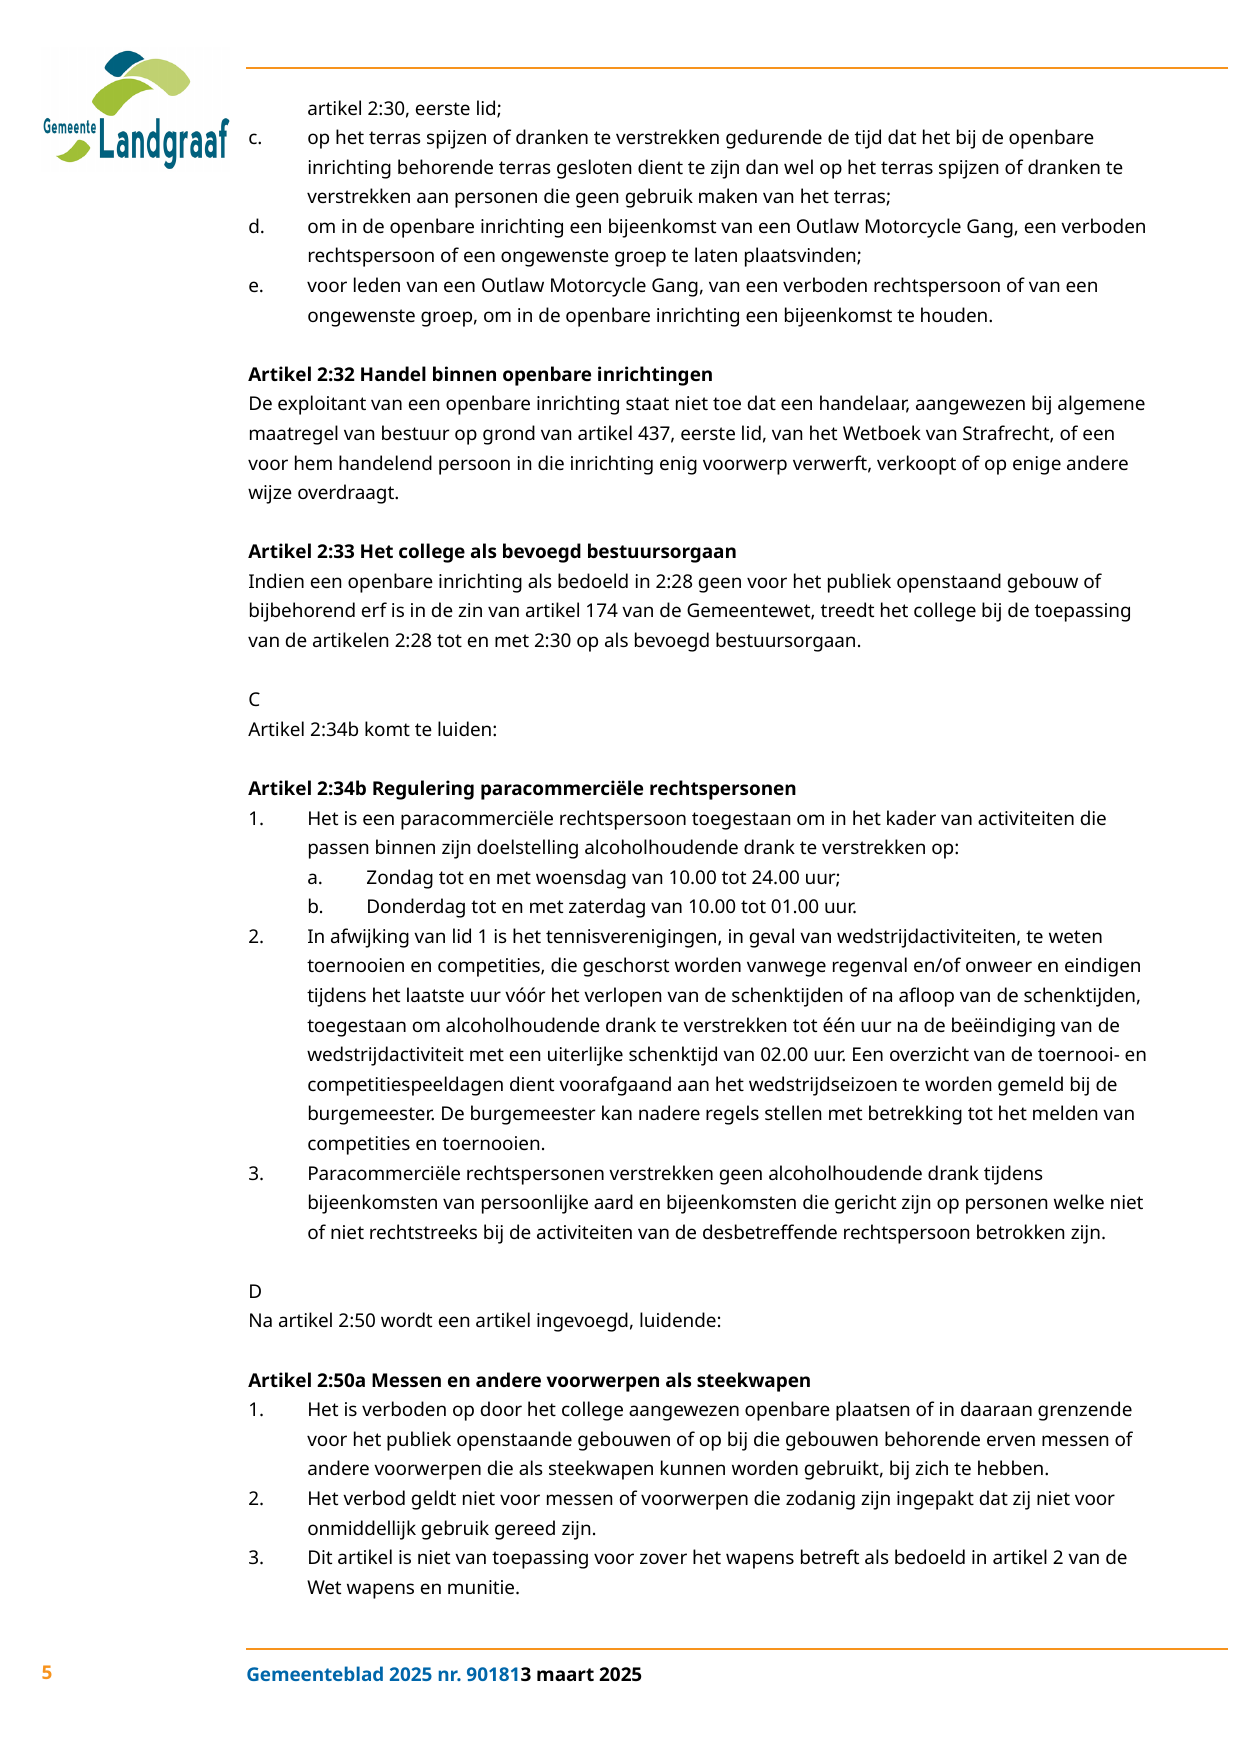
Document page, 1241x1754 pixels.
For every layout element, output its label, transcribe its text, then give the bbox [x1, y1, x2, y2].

text Na artikel 2:50 wordt een artikel ingevoegd, luidende: [248, 1308, 1152, 1333]
text Artikel 2:34b komt te luiden: [248, 716, 1152, 742]
list Het verbod geldt niet voor messen of voorwerpen die zodanig zijn ingepakt dat zij niet voor onmiddellijk gebruik gereed zijn. [248, 1485, 1152, 1541]
list op het terras spijzen of dranken te verstrekken gedurende de tijd dat het bij de openbare inrichting behorende terras gesloten dient te zijn dan wel op het terras spijzen of dranken te verstrekken aan personen die geen gebruik maken van het terras; [248, 124, 1152, 209]
list Het is een paracommerciële rechtspersoon toegestaan om in het kader van activiteiten die passen binnen zijn doelstelling alcoholhoudende drank te verstrekken op: [248, 805, 1152, 860]
text Artikel 2:33 Het college als bevoegd bestuursorgaan [248, 538, 1152, 564]
picture [41, 47, 231, 172]
text C [248, 686, 1152, 712]
list artikel 2:30, eerste lid; [248, 95, 1152, 121]
text De exploitant van een openbare inrichting staat niet toe dat een handelaar, aangewezen bij algemene maatregel van bestuur op grond van artikel 437, eerste lid, van het Wetboek van Strafrecht, of een voor hem handelend persoon in die inrichting enig voorwerp verwerft, verkoopt of op enige andere wijze overdraagt. [248, 391, 1152, 505]
list Het is verboden op door het college aangewezen openbare plaatsen of in daaraan grenzende voor het publiek openstaande gebouwen of op bij die gebouwen behorende erven messen of andere voorwerpen die als steekwapen kunnen worden gebruikt, bij zich te hebben. [248, 1396, 1152, 1481]
list Paracommerciële rechtspersonen verstrekken geen alcoholhoudende drank tijdens bijeenkomsten van persoonlijke aard en bijeenkomsten die gericht zijn op personen welke niet of niet rechtstreeks bij de activiteiten van de desbetreffende rechtspersoon betrokken zijn. [248, 1160, 1152, 1245]
list Dit artikel is niet van toepassing voor zover het wapens betreft als bedoeld in artikel 2 van de Wet wapens en munitie. [248, 1544, 1152, 1600]
list om in de openbare inrichting een bijeenkomst van een Outlaw Motorcycle Gang, een verboden rechtspersoon of een ongewenste groep te laten plaatsvinden; [248, 213, 1152, 268]
list voor leden van een Outlaw Motorcycle Gang, van een verboden rechtspersoon of van een ongewenste groep, om in de openbare inrichting een bijeenkomst te houden. [248, 272, 1152, 328]
text Indien een openbare inrichting als bedoeld in 2:28 geen voor het publiek openstaand gebouw of bijbehorend erf is in de zin van artikel 174 van de Gemeentewet, treedt het college bij de toepassing van de artikelen 2:28 tot en met 2:30 op als bevoegd bestuursorgaan. [248, 568, 1152, 653]
list Zondag tot en met woensdag van 10.00 tot 24.00 uur; [307, 864, 1152, 890]
text Artikel 2:50a Messen en andere voorwerpen als steekwapen [248, 1367, 1152, 1393]
text D [248, 1278, 1152, 1304]
list Donderdag tot en met zaterdag van 10.00 tot 01.00 uur. [307, 893, 1152, 919]
text Artikel 2:34b Regulering paracommerciële rechtspersonen [248, 775, 1152, 801]
text Artikel 2:32 Handel binnen openbare inrichtingen [248, 361, 1152, 387]
list In afwijking van lid 1 is het tennisverenigingen, in geval van wedstrijdactiviteiten, te weten toernooien en competities, die geschorst worden vanwege regenval en/of onweer en eindigen tijdens het laatste uur vóór het verlopen van de schenktijden of na afloop van de schenktijden, toegestaan om alcoholhoudende drank te verstrekken tot één uur na de beëindiging van de wedstrijdactiviteit met een uiterlijke schenktijd van 02.00 uur. Een overzicht van de toernooi- en competitiespeeldagen dient voorafgaand aan het wedstrijdseizoen te worden gemeld bij de burgemeester. De burgemeester kan nadere regels stellen met betrekking tot het melden van competities en toernooien. [248, 923, 1152, 1156]
